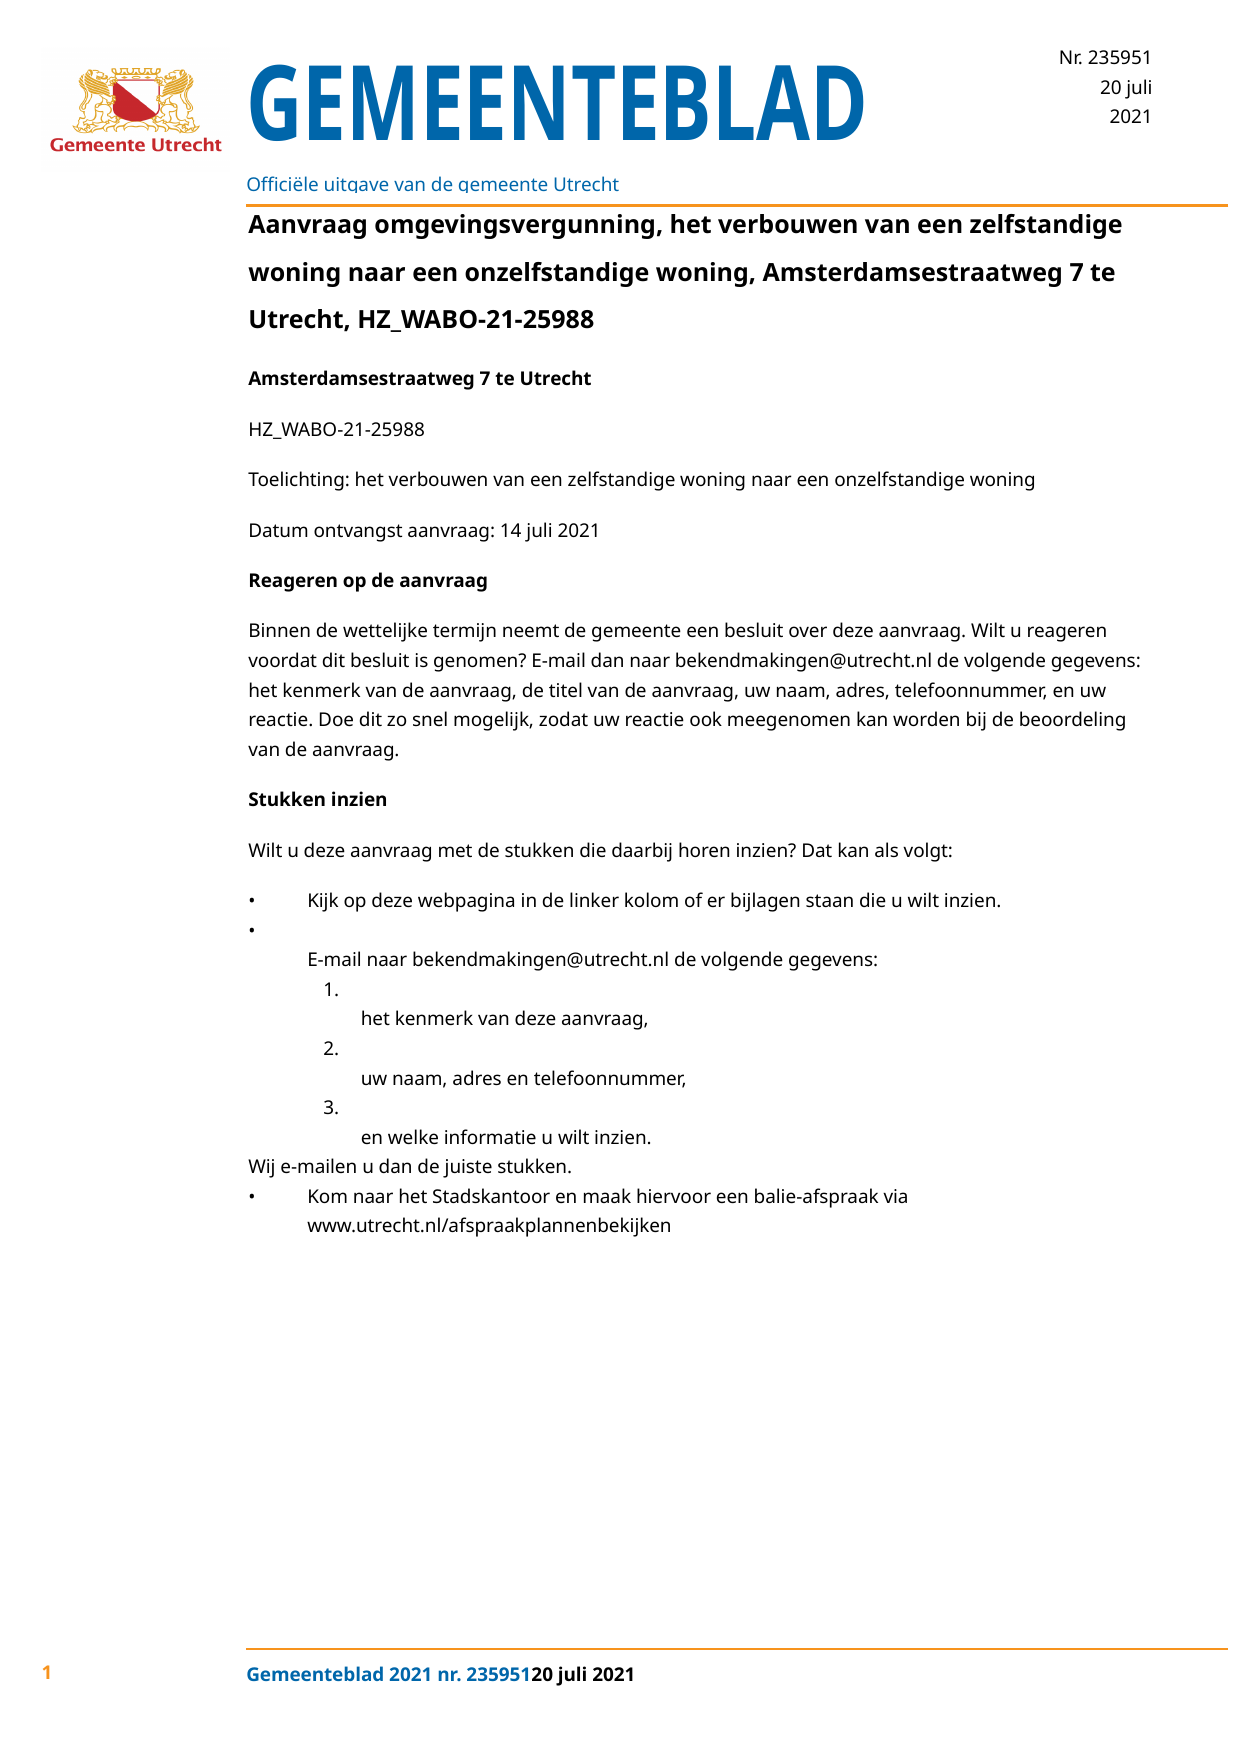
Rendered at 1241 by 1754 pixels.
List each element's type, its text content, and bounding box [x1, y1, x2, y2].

text Amsterdamsestraatweg 7 te Utrecht [248, 366, 1152, 391]
text HZ_WABO-21-25988 [248, 416, 1152, 442]
text Binnen de wettelijke termijn neemt de gemeente een besluit over deze aanvraag. Wilt u reageren voordat dit besluit is genomen? E-mail dan naar bekendmakingen@utrecht.nl de volgende gegevens: het kenmerk van de aanvraag, de titel van de aanvraag, uw naam, adres, telefoonnummer, en uw reactie. Doe dit zo snel mogelijk, zodat uw reactie ook meegenomen kan worden bij de beoordeling van de aanvraag. [248, 618, 1152, 762]
list Kom naar het Stadskantoor en maak hiervoor een balie-afspraak via www.utrecht.nl/afspraakplannenbekijken [248, 1183, 1152, 1238]
list E-mail naar bekendmakingen@utrecht.nl de volgende gegevens: [248, 946, 1152, 972]
list uw naam, adres en telefoonnummer, [323, 1065, 1152, 1090]
text Wij e-mailen u dan de juiste stukken. [248, 1153, 1152, 1179]
list Kijk op deze webpagina in de linker kolom of er bijlagen staan die u wilt inzien. [248, 887, 1152, 913]
text Toelichting: het verbouwen van een zelfstandige woning naar een onzelfstandige woning [248, 466, 1152, 492]
text Aanvraag omgevingsvergunning, het verbouwen van een zelfstandige woning naar een onzelfstandige woning, Amsterdamsestraatweg 7 te Utrecht, HZ_WABO-21-25988 [248, 207, 1152, 336]
list en welke informatie u wilt inzien. [323, 1124, 1152, 1149]
text Datum ontvangst aanvraag: 14 juli 2021 [248, 517, 1152, 542]
list het kenmerk van deze aanvraag, [323, 1006, 1152, 1031]
text Stukken inzien [248, 786, 1152, 812]
text Reageren op de aanvraag [248, 567, 1152, 593]
picture [41, 47, 231, 172]
text Wilt u deze aanvraag met de stukken die daarbij horen inzien? Dat kan als volgt: [248, 837, 1152, 862]
